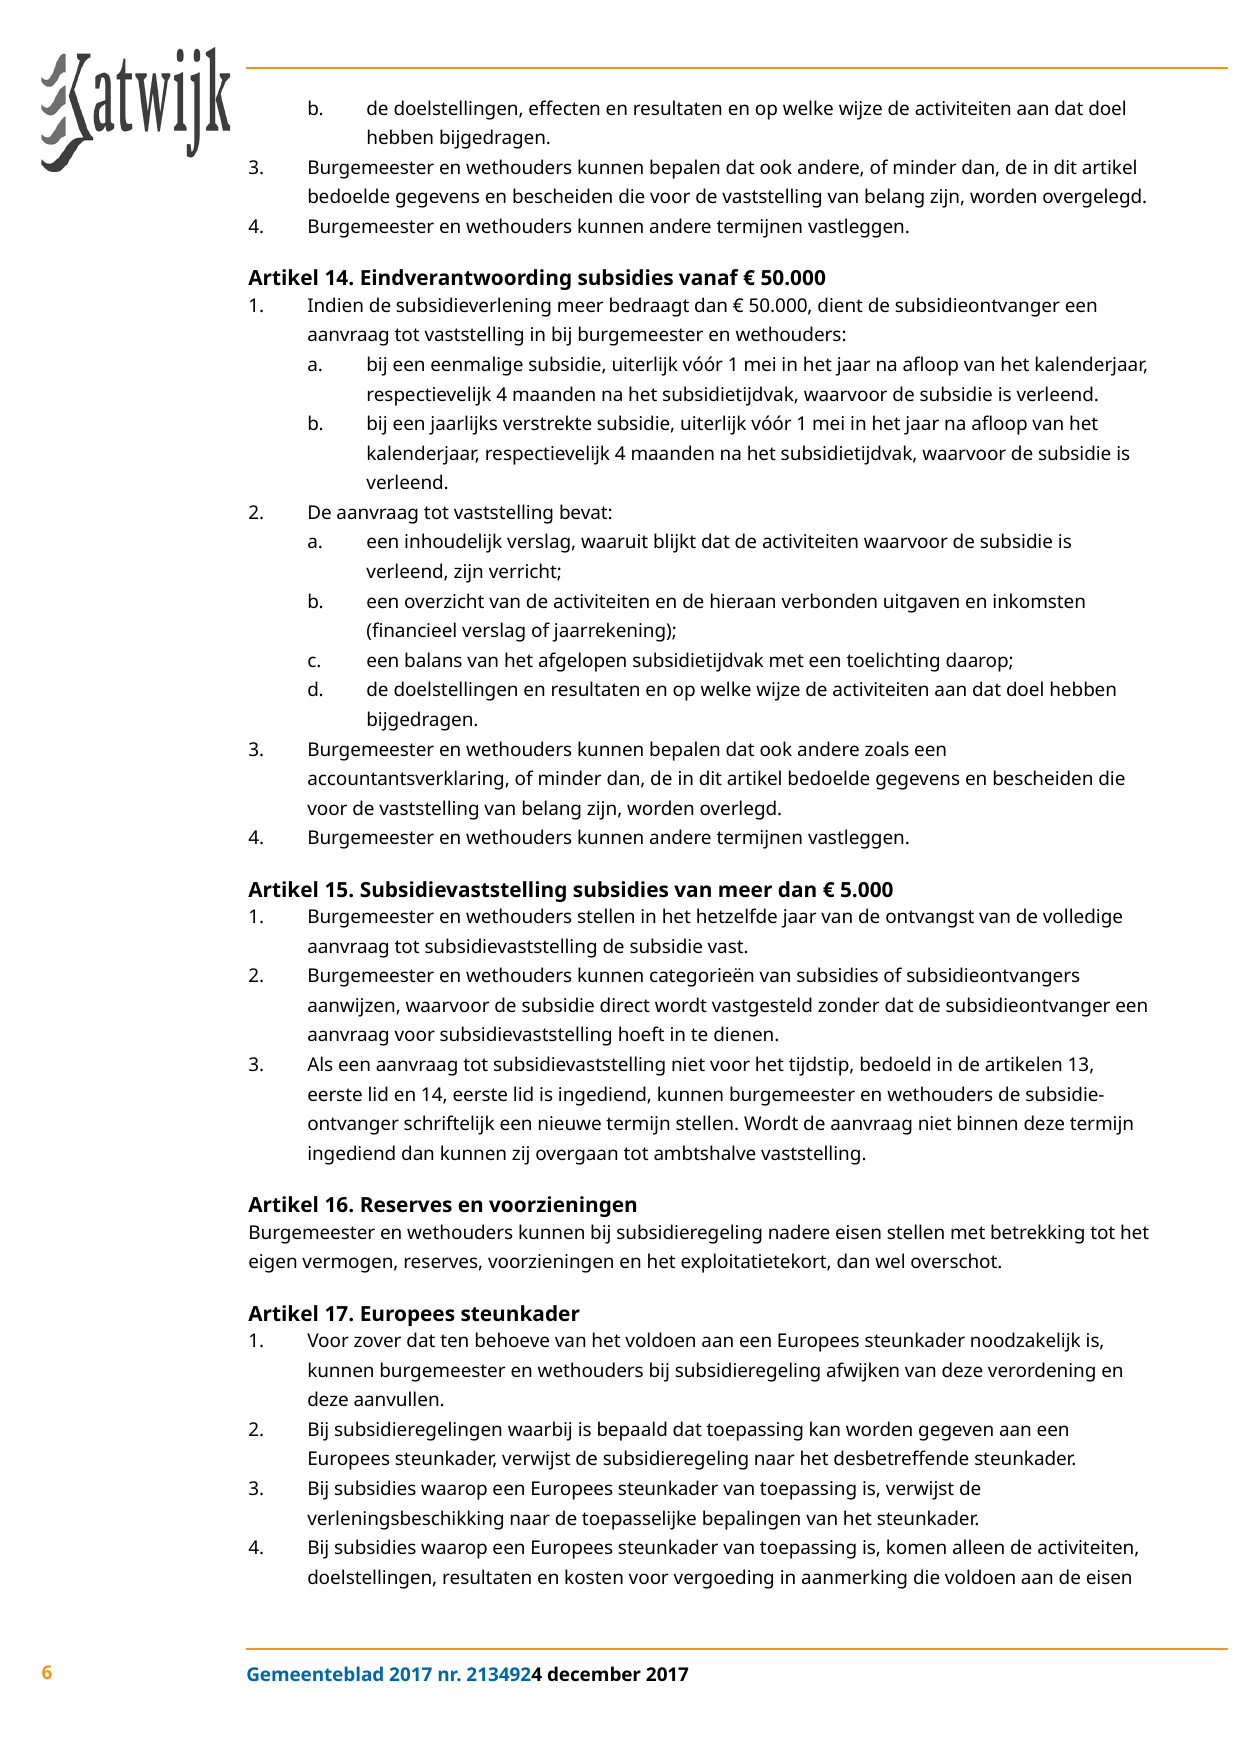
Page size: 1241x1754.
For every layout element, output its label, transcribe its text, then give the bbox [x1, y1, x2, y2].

text Artikel 17. Europees steunkader [248, 1299, 1152, 1327]
list een balans van het afgelopen subsidietijdvak met een toelichting daarop; [307, 647, 1152, 673]
list een inhoudelijk verslag, waaruit blijkt dat de activiteiten waarvoor de subsidie is verleend, zijn verricht; [307, 529, 1152, 584]
list de doelstellingen, effecten en resultaten en op welke wijze de activiteiten aan dat doel hebben bijgedragen. [307, 95, 1152, 150]
list Burgemeester en wethouders kunnen bepalen dat ook andere zoals een accountantsverklaring, of minder dan, de in dit artikel bedoelde gegevens en bescheiden die voor de vaststelling van belang zijn, worden overlegd. [248, 736, 1152, 821]
list Burgemeester en wethouders kunnen andere termijnen vastleggen. [248, 824, 1152, 850]
text Artikel 16. Reserves en voorzieningen [248, 1190, 1152, 1219]
list Indien de subsidieverlening meer bedraagt dan € 50.000, dient de subsidieontvanger een aanvraag tot vaststelling in bij burgemeester en wethouders: [248, 292, 1152, 347]
list Burgemeester en wethouders stellen in het hetzelfde jaar van de ontvangst van de volledige aanvraag tot subsidievaststelling de subsidie vast. [248, 903, 1152, 959]
list bij een eenmalige subsidie, uiterlijk vóór 1 mei in het jaar na afloop van het kalenderjaar, respectievelijk 4 maanden na het subsidietijdvak, waarvoor de subsidie is verleend. [307, 351, 1152, 406]
text Artikel 15. Subsidievaststelling subsidies van meer dan € 5.000 [248, 875, 1152, 903]
list De aanvraag tot vaststelling bevat: [248, 499, 1152, 525]
picture [41, 47, 231, 172]
list Burgemeester en wethouders kunnen andere termijnen vastleggen. [248, 213, 1152, 239]
list Bij subsidies waarop een Europees steunkader van toepassing is, komen alleen de activiteiten, doelstellingen, resultaten en kosten voor vergoeding in aanmerking die voldoen aan de eisen [248, 1534, 1152, 1590]
text Artikel 14. Eindverantwoording subsidies vanaf € 50.000 [248, 263, 1152, 292]
list bij een jaarlijks verstrekte subsidie, uiterlijk vóór 1 mei in het jaar na afloop van het kalenderjaar, respectievelijk 4 maanden na het subsidietijdvak, waarvoor de subsidie is verleend. [307, 410, 1152, 495]
list een overzicht van de activiteiten en de hieraan verbonden uitgaven en inkomsten (financieel verslag of jaarrekening); [307, 588, 1152, 643]
list Bij subsidieregelingen waarbij is bepaald dat toepassing kan worden gegeven aan een Europees steunkader, verwijst de subsidieregeling naar het desbetreffende steunkader. [248, 1416, 1152, 1471]
list Burgemeester en wethouders kunnen categorieën van subsidies of subsidieontvangers aanwijzen, waarvoor de subsidie direct wordt vastgesteld zonder dat de subsidieontvanger een aanvraag voor subsidievaststelling hoeft in te dienen. [248, 962, 1152, 1047]
list Burgemeester en wethouders kunnen bepalen dat ook andere, of minder dan, de in dit artikel bedoelde gegevens en bescheiden die voor de vaststelling van belang zijn, worden overgelegd. [248, 154, 1152, 209]
list Voor zover dat ten behoeve van het voldoen aan een Europees steunkader noodzakelijk is, kunnen burgemeester en wethouders bij subsidieregeling afwijken van deze verordening en deze aanvullen. [248, 1327, 1152, 1412]
text Burgemeester en wethouders kunnen bij subsidieregeling nadere eisen stellen met betrekking tot het eigen vermogen, reserves, voorzieningen en het exploitatietekort, dan wel overschot. [248, 1219, 1152, 1274]
list de doelstellingen en resultaten en op welke wijze de activiteiten aan dat doel hebben bijgedragen. [307, 677, 1152, 732]
list Als een aanvraag tot subsidievaststelling niet voor het tijdstip, bedoeld in de artikelen 13, eerste lid en 14, eerste lid is ingediend, kunnen burgemeester en wethouders de subsidie-ontvanger schriftelijk een nieuwe termijn stellen. Wordt de aanvraag niet binnen deze termijn ingediend dan kunnen zij overgaan tot ambtshalve vaststelling. [248, 1051, 1152, 1166]
list Bij subsidies waarop een Europees steunkader van toepassing is, verwijst de verleningsbeschikking naar de toepasselijke bepalingen van het steunkader. [248, 1475, 1152, 1531]
